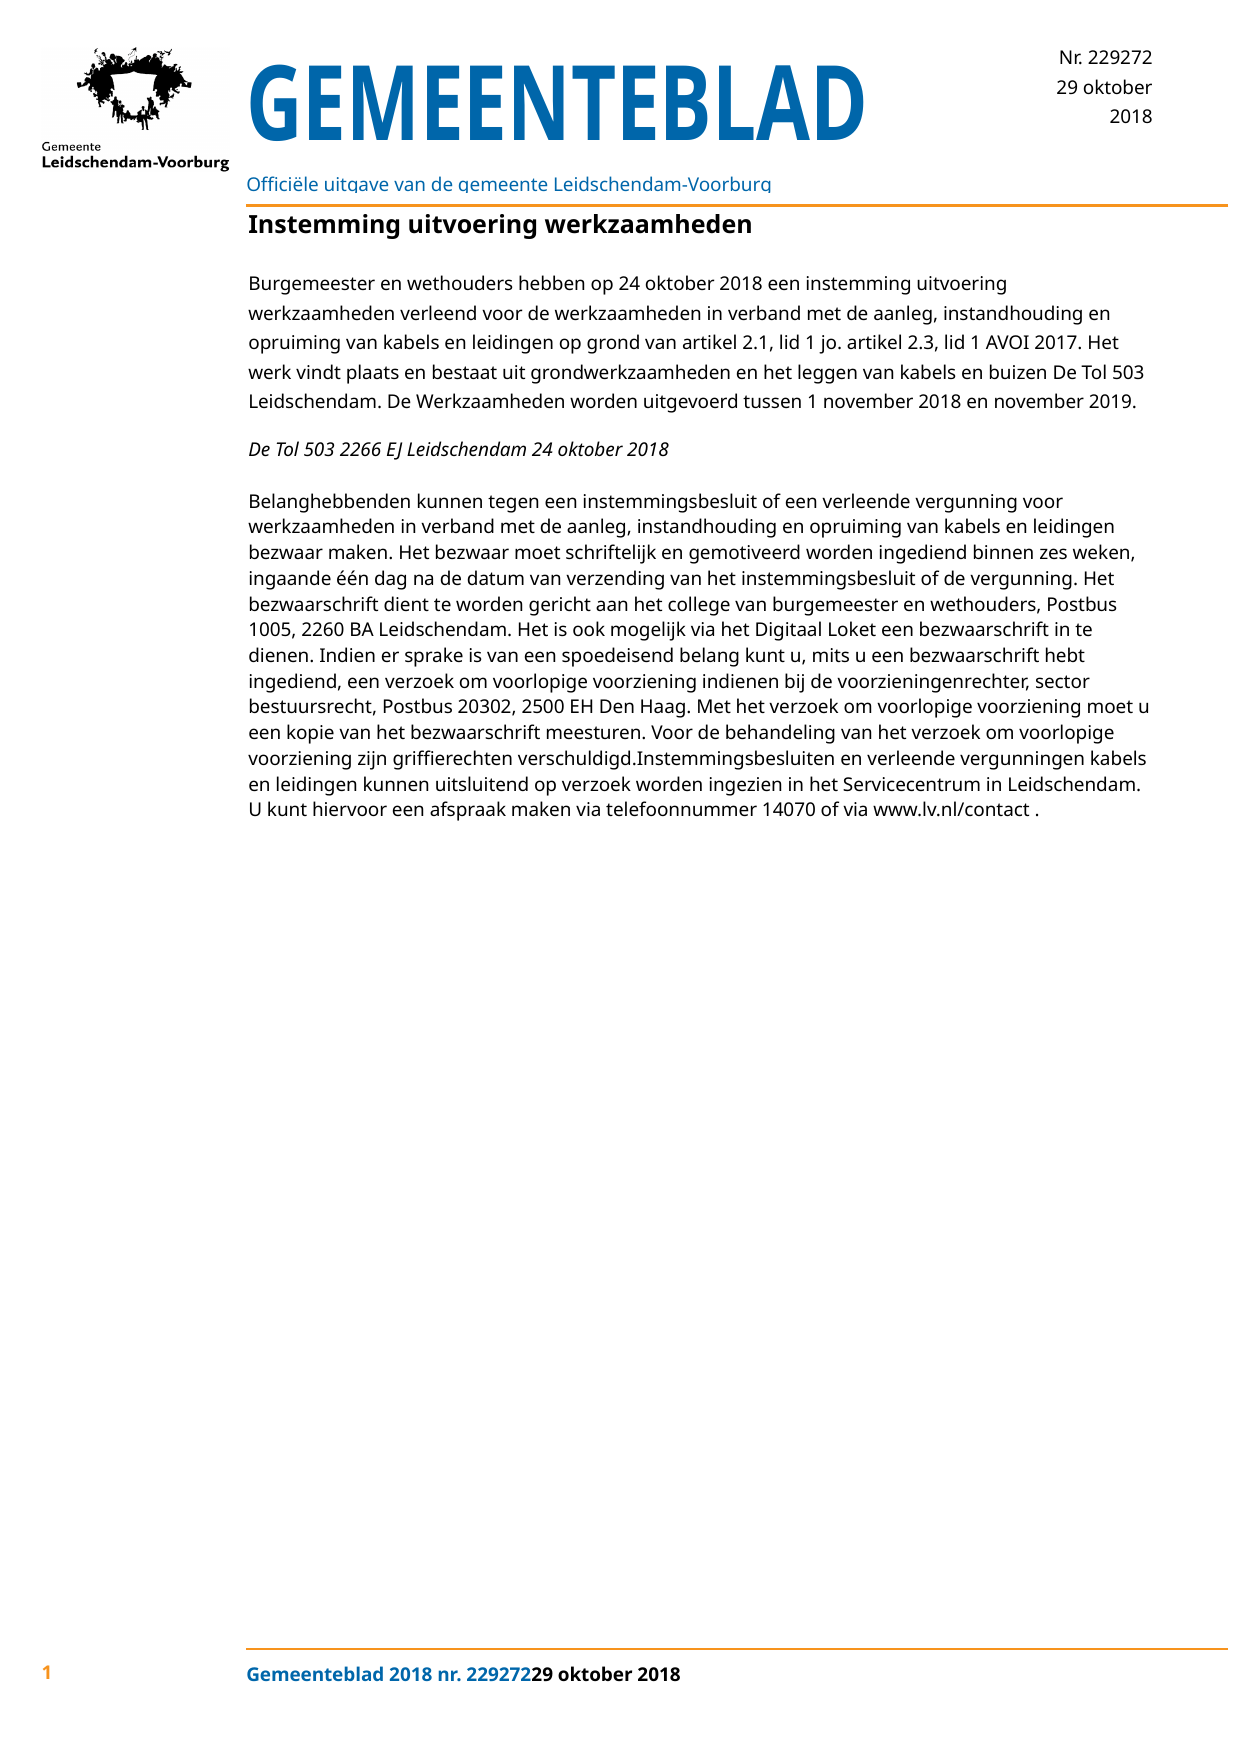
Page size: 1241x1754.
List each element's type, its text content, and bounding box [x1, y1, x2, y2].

text Belanghebbenden kunnen tegen een instemmingsbesluit of een verleende vergunning voor werkzaamheden in verband met de aanleg, instandhouding en opruiming van kabels en leidingen bezwaar maken. Het bezwaar moet schriftelijk en gemotiveerd worden ingediend binnen zes weken, ingaande één dag na de datum van verzending van het instemmingsbesluit of de vergunning. Het bezwaarschrift dient te worden gericht aan het college van burgemeester en wethouders, Postbus 1005, 2260 BA Leidschendam. Het is ook mogelijk via het Digitaal Loket een bezwaarschrift in te dienen. Indien er sprake is van een spoedeisend belang kunt u, mits u een bezwaarschrift hebt ingediend, een verzoek om voorlopige voorziening indienen bij de voorzieningenrechter, sector bestuursrecht, Postbus 20302, 2500 EH Den Haag. Met het verzoek om voorlopige voorziening moet u een kopie van het bezwaarschrift meesturen. Voor de behandeling van het verzoek om voorlopige voorziening zijn griffierechten verschuldigd.Instemmingsbesluiten en verleende vergunningen kabels en leidingen kunnen uitsluitend op verzoek worden ingezien in het Servicecentrum in Leidschendam. U kunt hiervoor een afspraak maken via telefoonnummer 14070 of via www.lv.nl/contact . [248, 488, 1152, 822]
picture [41, 47, 231, 172]
text De Tol 503 2266 EJ Leidschendam 24 oktober 2018 [248, 436, 1152, 462]
text Burgemeester en wethouders hebben op 24 oktober 2018 een instemming uitvoering werkzaamheden verleend voor de werkzaamheden in verband met de aanleg, instandhouding en opruiming van kabels en leidingen op grond van artikel 2.1, lid 1 jo. artikel 2.3, lid 1 AVOI 2017. Het werk vindt plaats en bestaat uit grondwerkzaamheden en het leggen van kabels en buizen De Tol 503 Leidschendam. De Werkzaamheden worden uitgevoerd tussen 1 november 2018 en november 2019. [248, 270, 1152, 414]
text Instemming uitvoering werkzaamheden [248, 207, 1152, 241]
